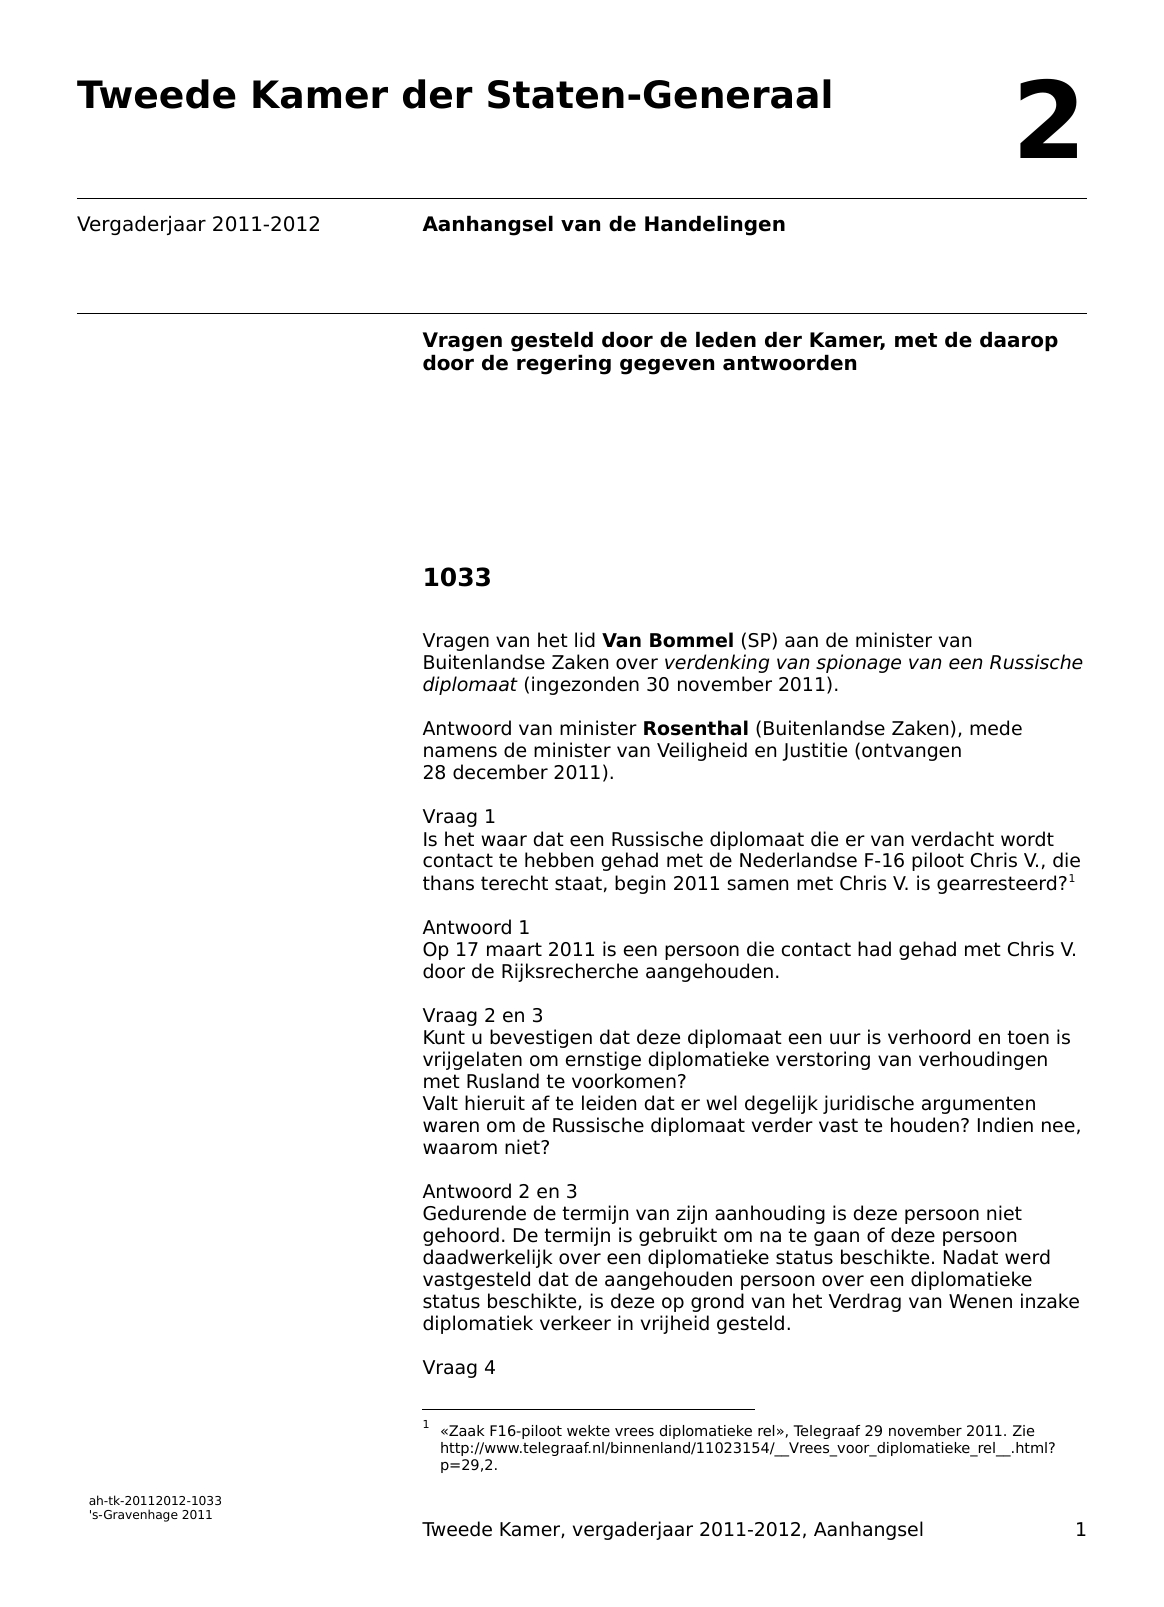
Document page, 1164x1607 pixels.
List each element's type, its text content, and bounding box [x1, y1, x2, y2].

text Op 17 maart 2011 is een persoon die contact had gehad met Chris V. door de Rijksrecherche aangehouden. [422, 938, 1087, 982]
text Antwoord 2 en 3 [422, 1181, 1087, 1203]
text ah-tk-20112012-1033 [88, 1494, 323, 1508]
text Vragen van het lid Van Bommel (SP) aan de minister van Buitenlandse Zaken over verdenking van spionage van een Russische diplomaat (ingezonden 30 november 2011). [422, 630, 1087, 696]
text Valt hieruit af te leiden dat er wel degelijk juridische argumenten waren om de Russische diplomaat verder vast te houden? Indien nee, waarom niet? [422, 1093, 1087, 1158]
text Kunt u bevestigen dat deze diplomaat een uur is verhoord en toen is vrijgelaten om ernstige diplomatieke verstoring van verhoudingen met Rusland te voorkomen? [422, 1027, 1087, 1093]
table_cell Vragen gesteld door de leden der Kamer, met de daarop door de regering gegeven antwoorden [422, 314, 1087, 375]
text Antwoord van minister Rosenthal (Buitenlandse Zaken), mede namens de minister van Veiligheid en Justitie (ontvangen 28 december 2011). [422, 718, 1087, 784]
text Is het waar dat een Russische diplomaat die er van verdacht wordt contact te hebben gehad met de Nederlandse F-16 piloot Chris V., die thans terecht staat, begin 2011 samen met Chris V. is gearresteerd? [422, 828, 1087, 894]
text Vraag 1 [422, 806, 1087, 828]
table_header 2 [886, 59, 1087, 198]
text Gedurende de termijn van zijn aanhouding is deze persoon niet gehoord. De termijn is gebruikt om na te gaan of deze persoon daadwerkelijk over een diplomatieke status beschikte. Nadat werd vastgesteld dat de aangehouden persoon over een diplomatieke status beschikte, is deze op grond van het Verdrag van Wenen inzake diplomatiek verkeer in vrijheid gesteld. [422, 1203, 1087, 1334]
text Antwoord 1 [422, 917, 1087, 938]
text Vraag 2 en 3 [422, 1005, 1087, 1027]
table_cell Aanhangsel van de Handelingen [422, 199, 1087, 313]
table_cell Vergaderjaar 2011-2012 [77, 199, 422, 313]
text 1033 [422, 563, 1087, 592]
text «Zaak F16-piloot wekte vrees diplomatieke rel», Telegraaf 29 november 2011. Zie http://www.telegraaf.nl/binnenland/11023154/__Vrees_voor_diplomatieke_rel__.html?p=29,2. [422, 1418, 1087, 1474]
text 's-Gravenhage 2011 [88, 1508, 323, 1522]
table_header Tweede Kamer der Staten-Generaal [77, 59, 886, 198]
text Vraag 4 [422, 1357, 1087, 1379]
table_cell [77, 314, 422, 375]
